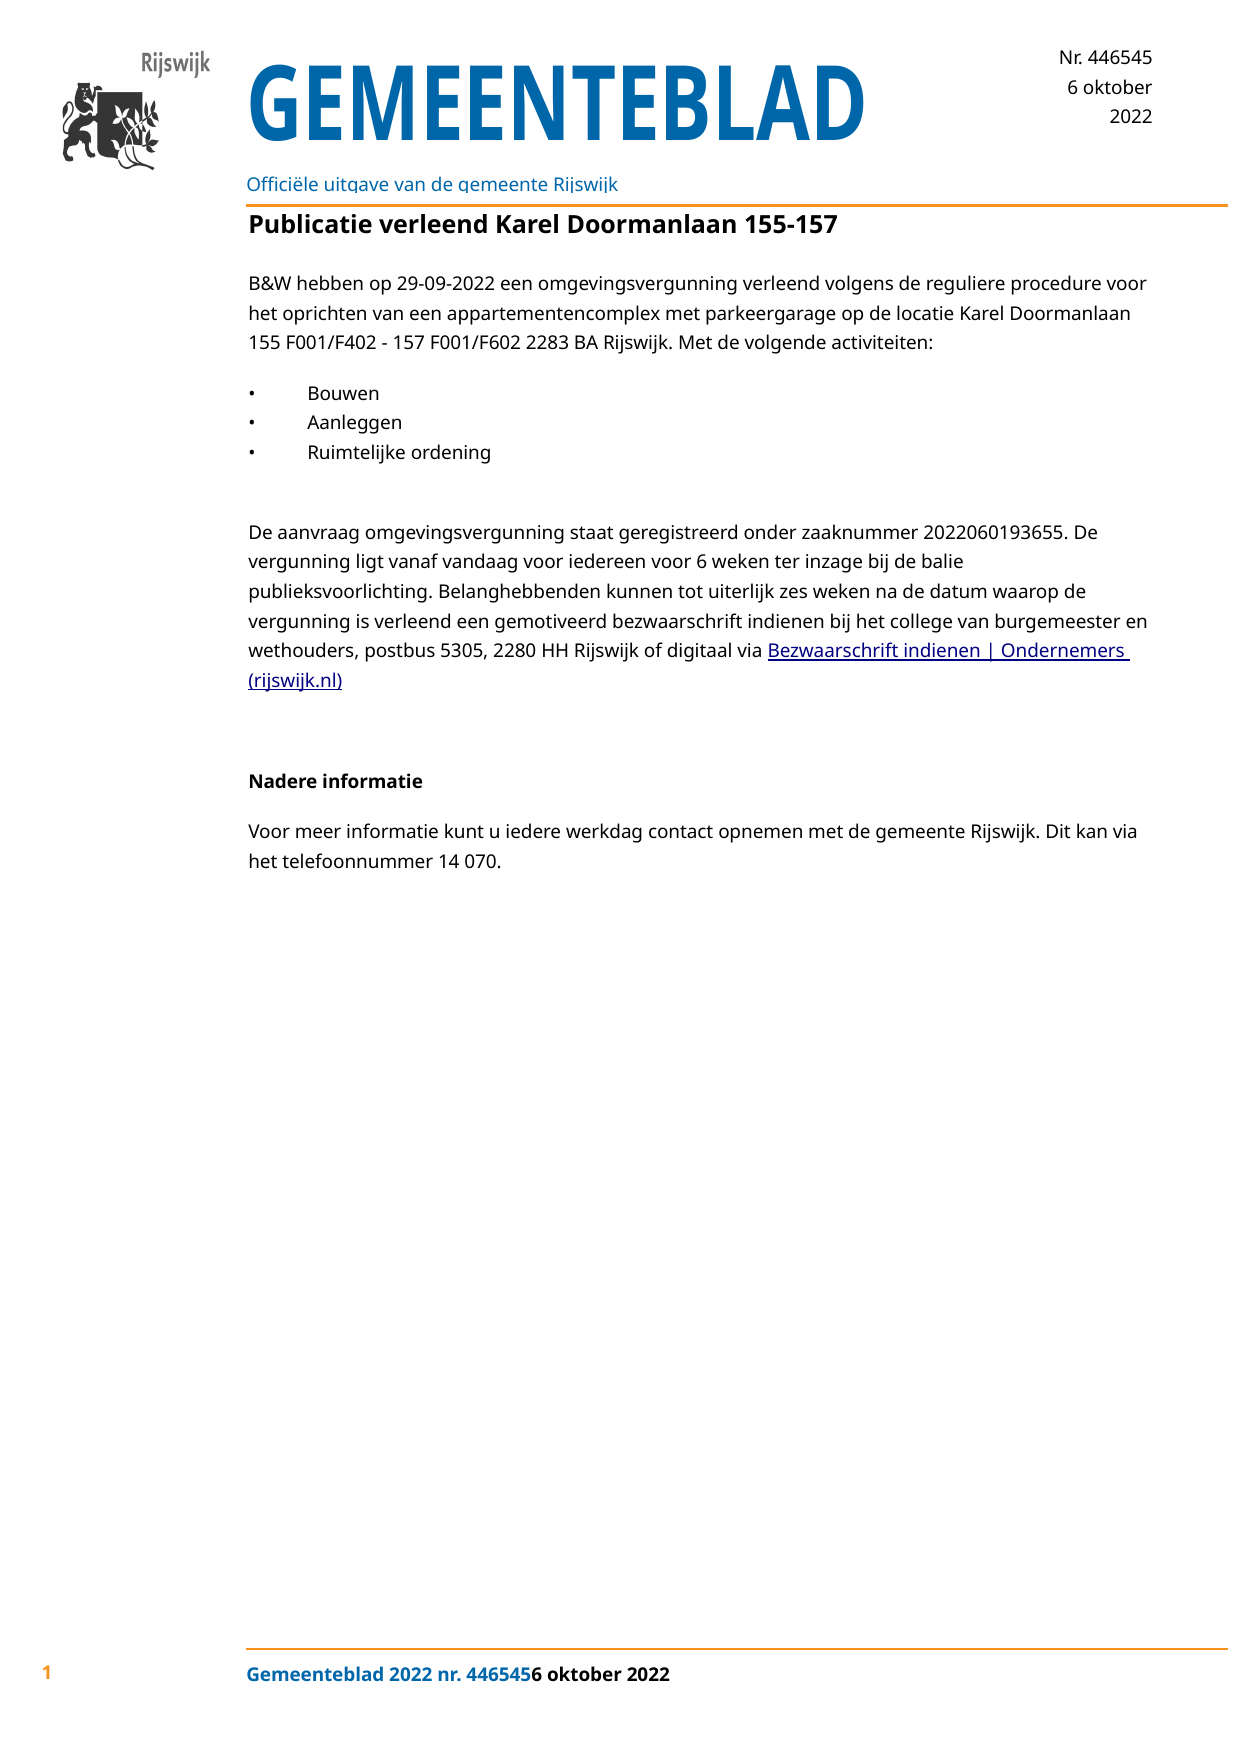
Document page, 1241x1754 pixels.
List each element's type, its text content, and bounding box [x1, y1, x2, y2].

list Ruimtelijke ordening [248, 439, 1152, 465]
list Aanleggen [248, 409, 1152, 435]
text Voor meer informatie kunt u iedere werkdag contact opnemen met de gemeente Rijswijk. Dit kan via het telefoonnummer 14 070. [248, 818, 1152, 873]
list Bouwen [248, 380, 1152, 406]
picture [41, 47, 231, 172]
text Nadere informatie [248, 768, 1152, 793]
text De aanvraag omgevingsvergunning staat geregistreerd onder zaaknummer 2022060193655. De vergunning ligt vanaf vandaag voor iedereen voor 6 weken ter inzage bij de balie publieksvoorlichting. Belanghebbenden kunnen tot uiterlijk zes weken na de datum waarop de vergunning is verleend een gemotiveerd bezwaarschrift indienen bij het college van burgemeester en wethouders, postbus 5305, 2280 HH Rijswijk of digitaal via Bezwaarschrift indienen | Ondernemers (rijswijk.nl) [248, 519, 1152, 693]
text Publicatie verleend Karel Doormanlaan 155-157 [248, 207, 1152, 241]
text B&W hebben op 29-09-2022 een omgevingsvergunning verleend volgens de reguliere procedure voor het oprichten van een appartementencomplex met parkeergarage op de locatie Karel Doormanlaan 155 F001/F402 - 157 F001/F602 2283 BA Rijswijk. Met de volgende activiteiten: [248, 270, 1152, 355]
